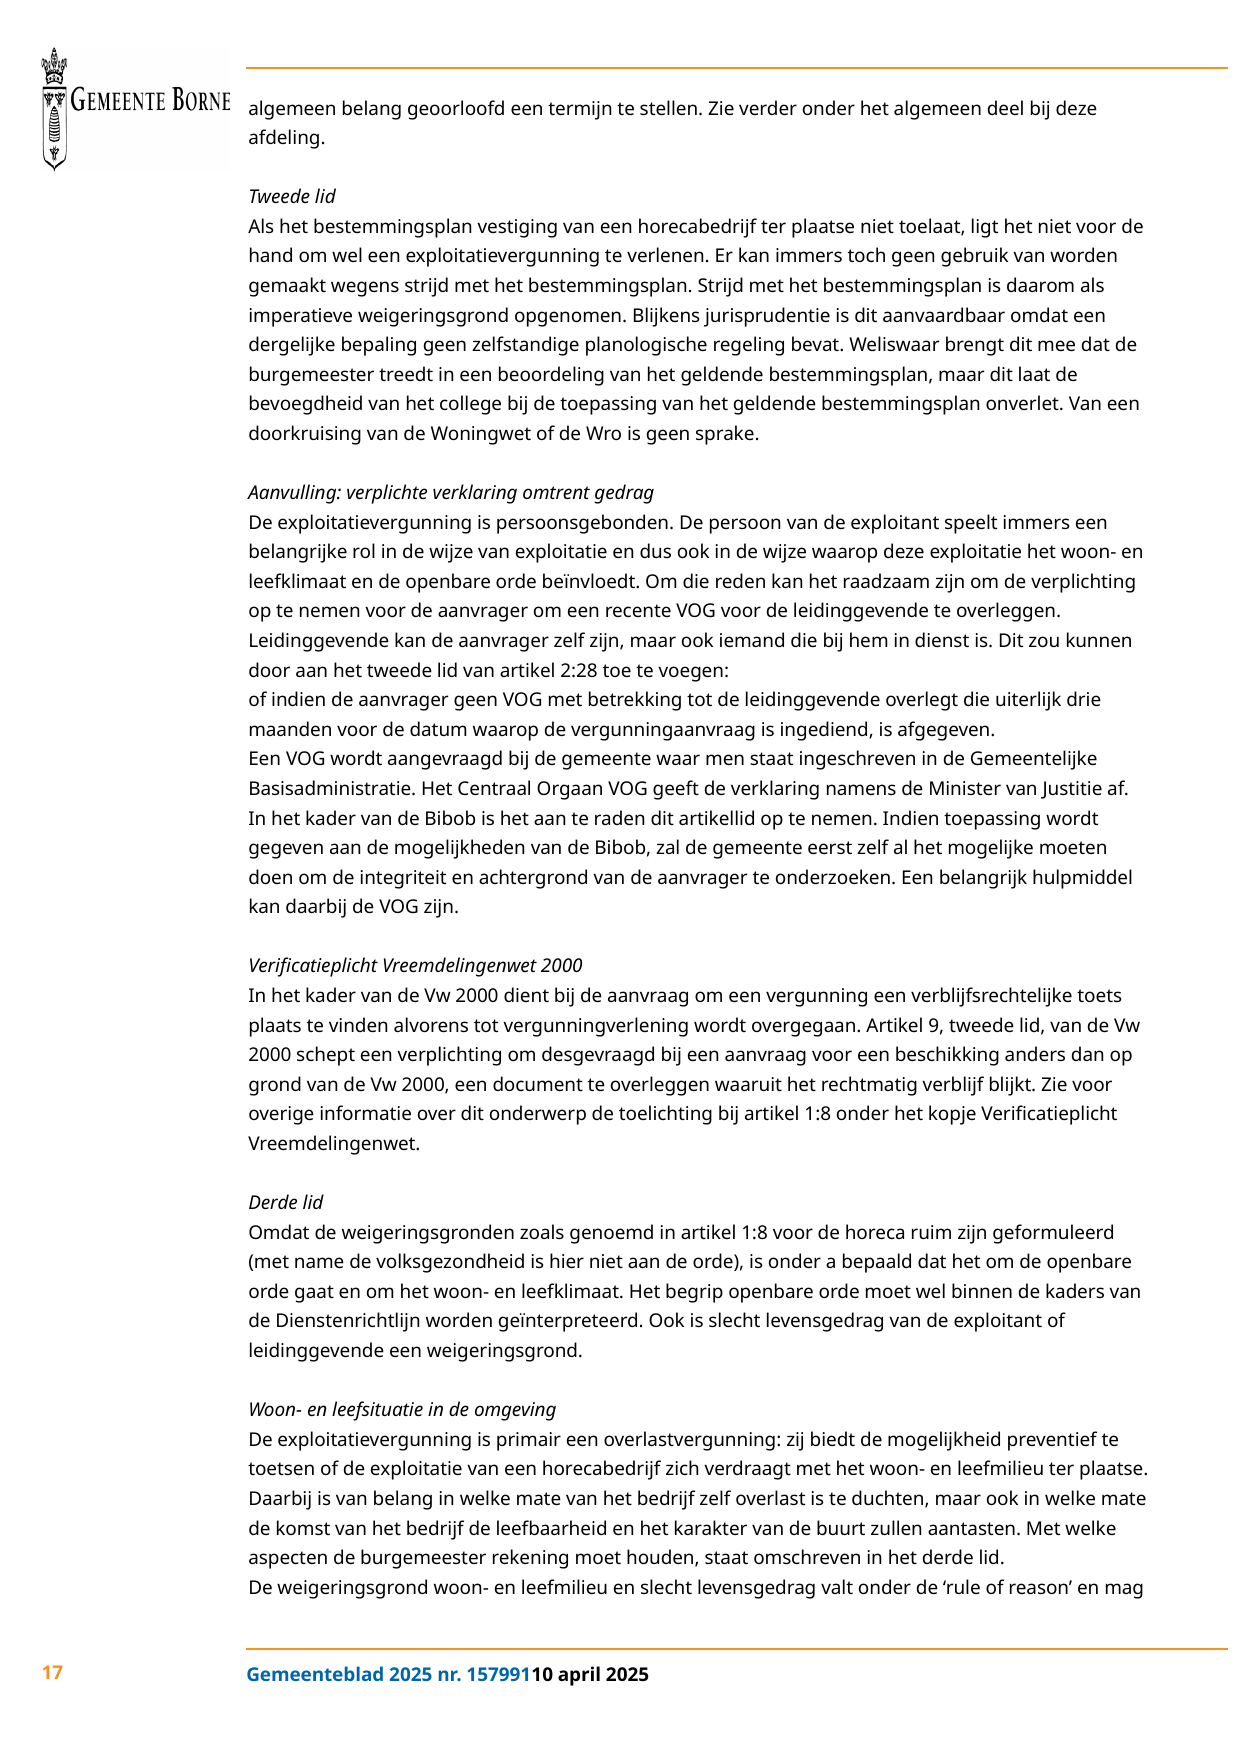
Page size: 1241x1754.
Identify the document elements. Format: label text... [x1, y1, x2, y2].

text De exploitatievergunning is primair een overlastvergunning: zij biedt de mogelijkheid preventief te toetsen of de exploitatie van een horecabedrijf zich verdraagt met het woon- en leefmilieu ter plaatse. Daarbij is van belang in welke mate van het bedrijf zelf overlast is te duchten, maar ook in welke mate de komst van het bedrijf de leefbaarheid en het karakter van de buurt zullen aantasten. Met welke aspecten de burgemeester rekening moet houden, staat omschreven in het derde lid. [248, 1426, 1152, 1570]
text Omdat de weigeringsgronden zoals genoemd in artikel 1:8 voor de horeca ruim zijn geformuleerd (met name de volksgezondheid is hier niet aan de orde), is onder a bepaald dat het om de openbare orde gaat en om het woon- en leefklimaat. Het begrip openbare orde moet wel binnen de kaders van de Dienstenrichtlijn worden geïnterpreteerd. Ook is slecht levensgedrag van de exploitant of leidinggevende een weigeringsgrond. [248, 1219, 1152, 1363]
text Verificatieplicht Vreemdelingenwet 2000 [248, 953, 1152, 978]
text Tweede lid [248, 183, 1152, 209]
text of indien de aanvrager geen VOG met betrekking tot de leidinggevende overlegt die uiterlijk drie maanden voor de datum waarop de vergunningaanvraag is ingediend, is afgegeven. [248, 686, 1152, 742]
text Aanvulling: verplichte verklaring omtrent gedrag [248, 479, 1152, 505]
text In het kader van de Vw 2000 dient bij de aanvraag om een vergunning een verblijfsrechtelijke toets plaats te vinden alvorens tot vergunningverlening wordt overgegaan. Artikel 9, tweede lid, van de Vw 2000 schept een verplichting om desgevraagd bij een aanvraag voor een beschikking anders dan op grond van de Vw 2000, een document te overleggen waaruit het rechtmatig verblijf blijkt. Zie voor overige informatie over dit onderwerp de toelichting bij artikel 1:8 onder het kopje Verificatieplicht Vreemdelingenwet. [248, 982, 1152, 1156]
text In het kader van de Bibob is het aan te raden dit artikellid op te nemen. Indien toepassing wordt gegeven aan de mogelijkheden van de Bibob, zal de gemeente eerst zelf al het mogelijke moeten doen om de integriteit en achtergrond van de aanvrager te onderzoeken. Een belangrijk hulpmiddel kan daarbij de VOG zijn. [248, 805, 1152, 919]
text Als het bestemmingsplan vestiging van een horecabedrijf ter plaatse niet toelaat, ligt het niet voor de hand om wel een exploitatievergunning te verlenen. Er kan immers toch geen gebruik van worden gemaakt wegens strijd met het bestemmingsplan. Strijd met het bestemmingsplan is daarom als imperatieve weigeringsgrond opgenomen. Blijkens jurisprudentie is dit aanvaardbaar omdat een dergelijke bepaling geen zelfstandige planologische regeling bevat. Weliswaar brengt dit mee dat de burgemeester treedt in een beoordeling van het geldende bestemmingsplan, maar dit laat de bevoegdheid van het college bij de toepassing van het geldende bestemmingsplan onverlet. Van een doorkruising van de Woningwet of de Wro is geen sprake. [248, 213, 1152, 446]
picture [41, 47, 231, 172]
text Derde lid [248, 1189, 1152, 1215]
text De exploitatievergunning is persoonsgebonden. De persoon van de exploitant speelt immers een belangrijke rol in de wijze van exploitatie en dus ook in de wijze waarop deze exploitatie het woon- en leefklimaat en de openbare orde beïnvloedt. Om die reden kan het raadzaam zijn om de verplichting op te nemen voor de aanvrager om een recente VOG voor de leidinggevende te overleggen. Leidinggevende kan de aanvrager zelf zijn, maar ook iemand die bij hem in dienst is. Dit zou kunnen door aan het tweede lid van artikel 2:28 toe te voegen: [248, 509, 1152, 683]
text De weigeringsgrond woon- en leefmilieu en slecht levensgedrag valt onder de ‘rule of reason’ en mag [248, 1574, 1152, 1600]
text Woon- en leefsituatie in de omgeving [248, 1396, 1152, 1422]
text algemeen belang geoorloofd een termijn te stellen. Zie verder onder het algemeen deel bij deze afdeling. [248, 95, 1152, 150]
text Een VOG wordt aangevraagd bij de gemeente waar men staat ingeschreven in de Gemeentelijke Basisadministratie. Het Centraal Orgaan VOG geeft de verklaring namens de Minister van Justitie af. [248, 746, 1152, 801]
